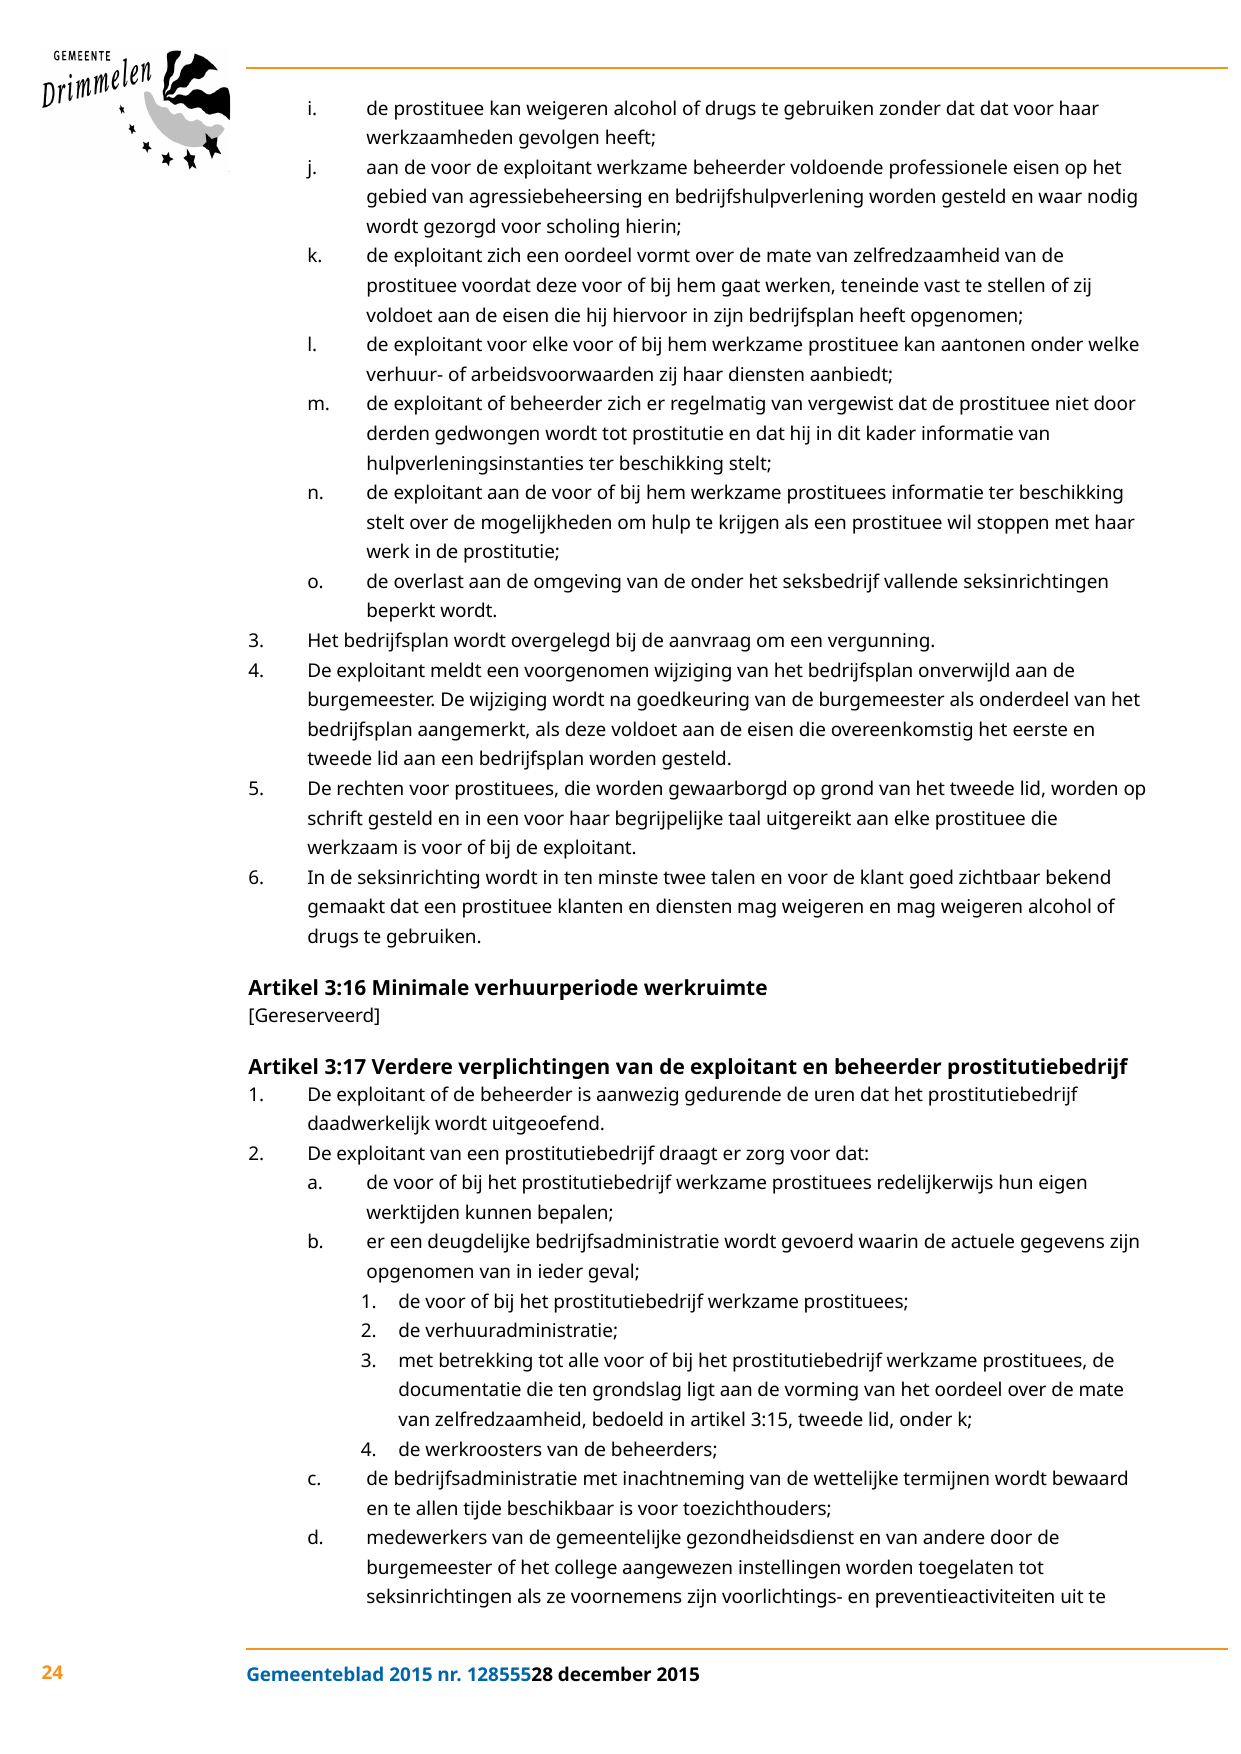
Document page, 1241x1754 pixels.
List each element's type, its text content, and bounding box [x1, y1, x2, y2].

text [Gereserveerd] [248, 1002, 1152, 1028]
list De rechten voor prostituees, die worden gewaarborgd op grond van het tweede lid, worden op schrift gesteld en in een voor haar begrijpelijke taal uitgereikt aan elke prostituee die werkzaam is voor of bij de exploitant. [248, 775, 1152, 860]
list medewerkers van de gemeentelijke gezondheidsdienst en van andere door de burgemeester of het college aangewezen instellingen worden toegelaten tot seksinrichtingen als ze voornemens zijn voorlichtings- en preventieactiviteiten uit te [307, 1524, 1152, 1609]
list De exploitant meldt een voorgenomen wijziging van het bedrijfsplan onverwijld aan de burgemeester. De wijziging wordt na goedkeuring van de burgemeester als onderdeel van het bedrijfsplan aangemerkt, als deze voldoet aan de eisen die overeenkomstig het eerste en tweede lid aan een bedrijfsplan worden gesteld. [248, 657, 1152, 771]
picture [41, 47, 231, 172]
list de prostituee kan weigeren alcohol of drugs te gebruiken zonder dat dat voor haar werkzaamheden gevolgen heeft; [307, 95, 1152, 150]
text Artikel 3:16 Minimale verhuurperiode werkruimte [248, 973, 1152, 1002]
list er een deugdelijke bedrijfsadministratie wordt gevoerd waarin de actuele gegevens zijn opgenomen van in ieder geval; [307, 1229, 1152, 1284]
list Het bedrijfsplan wordt overgelegd bij de aanvraag om een vergunning. [248, 627, 1152, 653]
list de exploitant aan de voor of bij hem werkzame prostituees informatie ter beschikking stelt over de mogelijkheden om hulp te krijgen als een prostituee wil stoppen met haar werk in de prostitutie; [307, 479, 1152, 564]
list De exploitant van een prostitutiebedrijf draagt er zorg voor dat: [248, 1140, 1152, 1166]
list de bedrijfsadministratie met inachtneming van de wettelijke termijnen wordt bewaard en te allen tijde beschikbaar is voor toezichthouders; [307, 1465, 1152, 1521]
list aan de voor de exploitant werkzame beheerder voldoende professionele eisen op het gebied van agressiebeheersing en bedrijfshulpverlening worden gesteld en waar nodig wordt gezorgd voor scholing hierin; [307, 154, 1152, 239]
text Artikel 3:17 Verdere verplichtingen van de exploitant en beheerder prostitutiebedrijf [248, 1052, 1152, 1081]
list de exploitant voor elke voor of bij hem werkzame prostituee kan aantonen onder welke verhuur- of arbeidsvoorwaarden zij haar diensten aanbiedt; [307, 331, 1152, 387]
list de voor of bij het prostitutiebedrijf werkzame prostituees; [361, 1288, 1152, 1314]
list de voor of bij het prostitutiebedrijf werkzame prostituees redelijkerwijs hun eigen werktijden kunnen bepalen; [307, 1169, 1152, 1225]
list De exploitant of de beheerder is aanwezig gedurende de uren dat het prostitutiebedrijf daadwerkelijk wordt uitgeoefend. [248, 1081, 1152, 1136]
list de werkroosters van de beheerders; [361, 1436, 1152, 1462]
list de overlast aan de omgeving van de onder het seksbedrijf vallende seksinrichtingen beperkt wordt. [307, 568, 1152, 623]
list In de seksinrichting wordt in ten minste twee talen en voor de klant goed zichtbaar bekend gemaakt dat een prostituee klanten en diensten mag weigeren en mag weigeren alcohol of drugs te gebruiken. [248, 864, 1152, 949]
list de exploitant zich een oordeel vormt over de mate van zelfredzaamheid van de prostituee voordat deze voor of bij hem gaat werken, teneinde vast te stellen of zij voldoet aan de eisen die hij hiervoor in zijn bedrijfsplan heeft opgenomen; [307, 243, 1152, 328]
list de verhuuradministratie; [361, 1317, 1152, 1343]
list de exploitant of beheerder zich er regelmatig van vergewist dat de prostituee niet door derden gedwongen wordt tot prostitutie en dat hij in dit kader informatie van hulpverleningsinstanties ter beschikking stelt; [307, 391, 1152, 476]
list met betrekking tot alle voor of bij het prostitutiebedrijf werkzame prostituees, de documentatie die ten grondslag ligt aan de vorming van het oordeel over de mate van zelfredzaamheid, bedoeld in artikel 3:15, tweede lid, onder k; [361, 1347, 1152, 1432]
